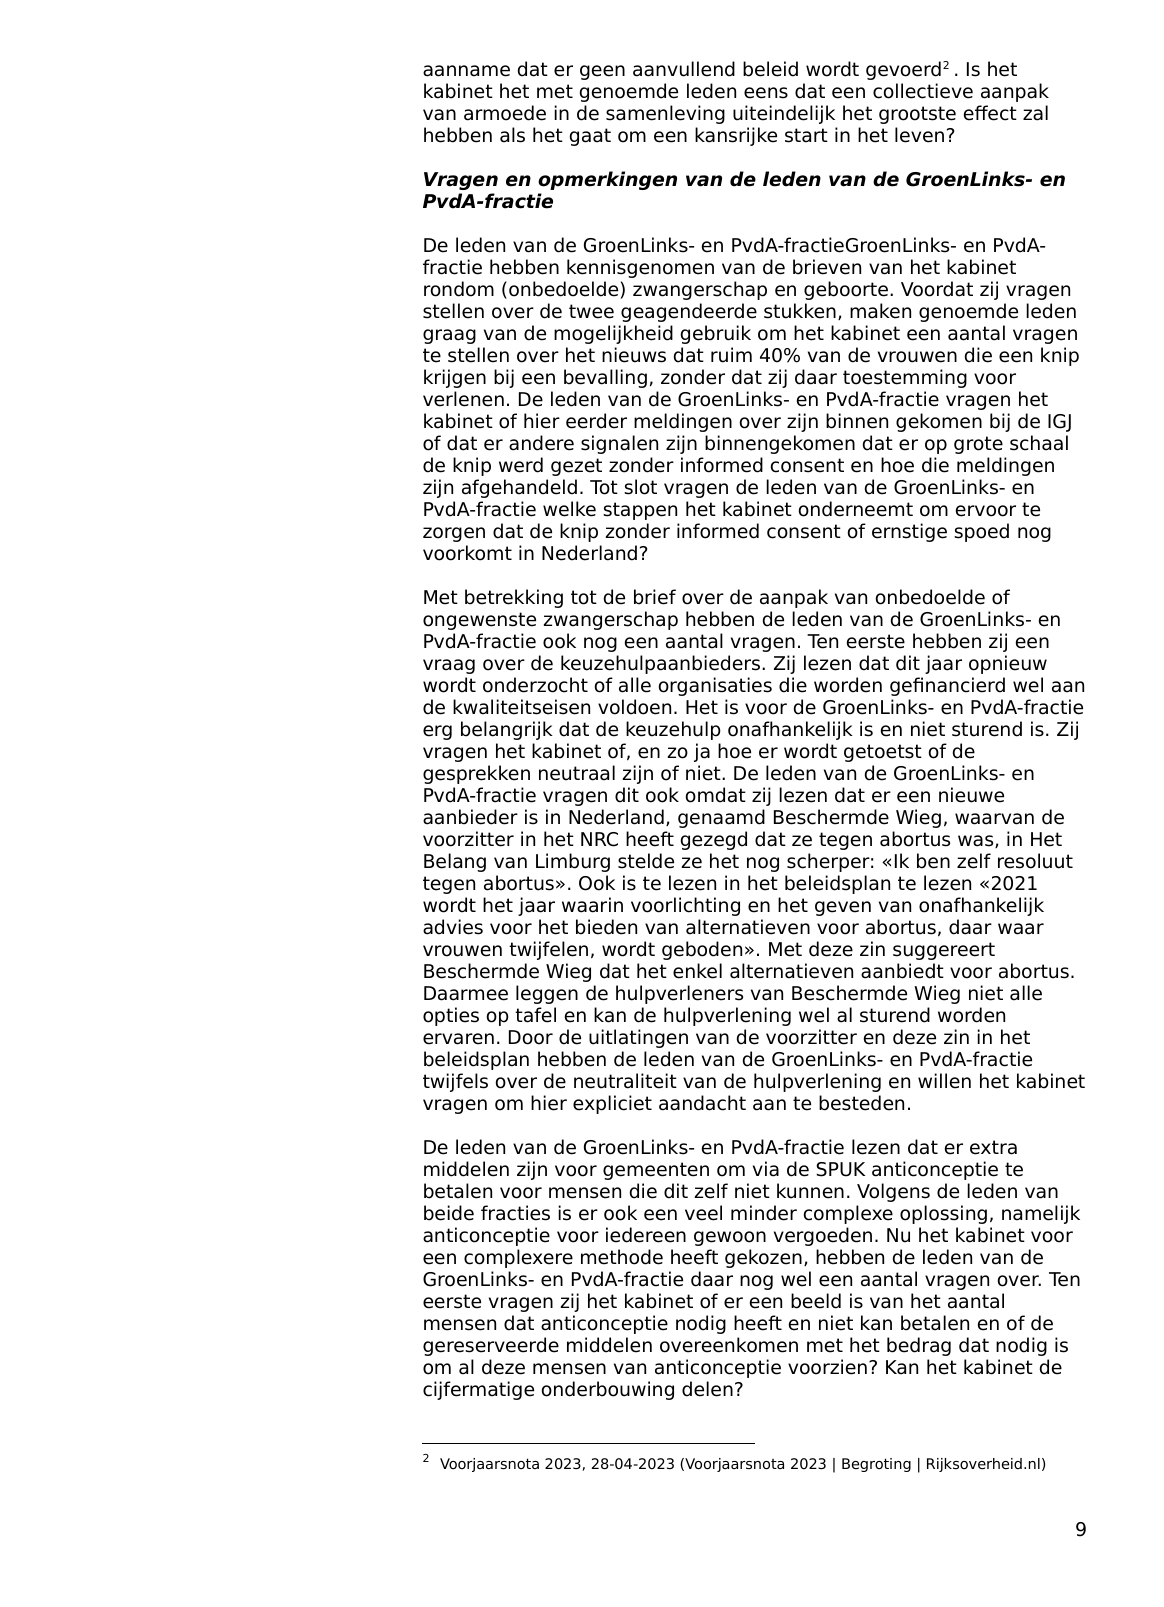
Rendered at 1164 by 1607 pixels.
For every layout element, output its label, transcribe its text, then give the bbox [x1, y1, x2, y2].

text Vragen en opmerkingen van de leden van de GroenLinks- en PvdA-fractie [422, 169, 1087, 213]
text De leden van de GroenLinks- en PvdA-fractie lezen dat er extra middelen zijn voor gemeenten om via de SPUK anticonceptie te betalen voor mensen die dit zelf niet kunnen. Volgens de leden van beide fracties is er ook een veel minder complexe oplossing, namelijk anticonceptie voor iedereen gewoon vergoeden. Nu het kabinet voor een complexere methode heeft gekozen, hebben de leden van de GroenLinks- en PvdA-fractie daar nog wel een aantal vragen over. Ten eerste vragen zij het kabinet of er een beeld is van het aantal mensen dat anticonceptie nodig heeft en niet kan betalen en of de gereserveerde middelen overeenkomen met het bedrag dat nodig is om al deze mensen van anticonceptie voorzien? Kan het kabinet de cijfermatige onderbouwing delen? [422, 1137, 1087, 1401]
text De leden van de GroenLinks- en PvdA-fractieGroenLinks- en PvdA-fractie hebben kennisgenomen van de brieven van het kabinet rondom (onbedoelde) zwangerschap en geboorte. Voordat zij vragen stellen over de twee geagendeerde stukken, maken genoemde leden graag van de mogelijkheid gebruik om het kabinet een aantal vragen te stellen over het nieuws dat ruim 40% van de vrouwen die een knip krijgen bij een bevalling, zonder dat zij daar toestemming voor verlenen. De leden van de GroenLinks- en PvdA-fractie vragen het kabinet of hier eerder meldingen over zijn binnen gekomen bij de IGJ of dat er andere signalen zijn binnengekomen dat er op grote schaal de knip werd gezet zonder informed consent en hoe die meldingen zijn afgehandeld. Tot slot vragen de leden van de GroenLinks- en PvdA-fractie welke stappen het kabinet onderneemt om ervoor te zorgen dat de knip zonder informed consent of ernstige spoed nog voorkomt in Nederland? [422, 235, 1087, 565]
text aanname dat er geen aanvullend beleid wordt gevoerd. Is het kabinet het met genoemde leden eens dat een collectieve aanpak van armoede in de samenleving uiteindelijk het grootste effect zal hebben als het gaat om een kansrijke start in het leven? [422, 59, 1087, 147]
text Met betrekking tot de brief over de aanpak van onbedoelde of ongewenste zwangerschap hebben de leden van de GroenLinks- en PvdA-fractie ook nog een aantal vragen. Ten eerste hebben zij een vraag over de keuzehulpaanbieders. Zij lezen dat dit jaar opnieuw wordt onderzocht of alle organisaties die worden gefinancierd wel aan de kwaliteitseisen voldoen. Het is voor de GroenLinks- en PvdA-fractie erg belangrijk dat de keuzehulp onafhankelijk is en niet sturend is. Zij vragen het kabinet of, en zo ja hoe er wordt getoetst of de gesprekken neutraal zijn of niet. De leden van de GroenLinks- en PvdA-fractie vragen dit ook omdat zij lezen dat er een nieuwe aanbieder is in Nederland, genaamd Beschermde Wieg, waarvan de voorzitter in het NRC heeft gezegd dat ze tegen abortus was, in Het Belang van Limburg stelde ze het nog scherper: «Ik ben zelf resoluut tegen abortus». Ook is te lezen in het beleidsplan te lezen «2021 wordt het jaar waarin voorlichting en het geven van onafhankelijk advies voor het bieden van alternatieven voor abortus, daar waar vrouwen twijfelen, wordt geboden». Met deze zin suggereert Beschermde Wieg dat het enkel alternatieven aanbiedt voor abortus. Daarmee leggen de hulpverleners van Beschermde Wieg niet alle opties op tafel en kan de hulpverlening wel al sturend worden ervaren. Door de uitlatingen van de voorzitter en deze zin in het beleidsplan hebben de leden van de GroenLinks- en PvdA-fractie twijfels over de neutraliteit van de hulpverlening en willen het kabinet vragen om hier expliciet aandacht aan te besteden. [422, 587, 1087, 1115]
text Voorjaarsnota 2023, 28-04-2023 (Voorjaarsnota 2023 | Begroting | Rijksoverheid.nl) [422, 1452, 1087, 1474]
